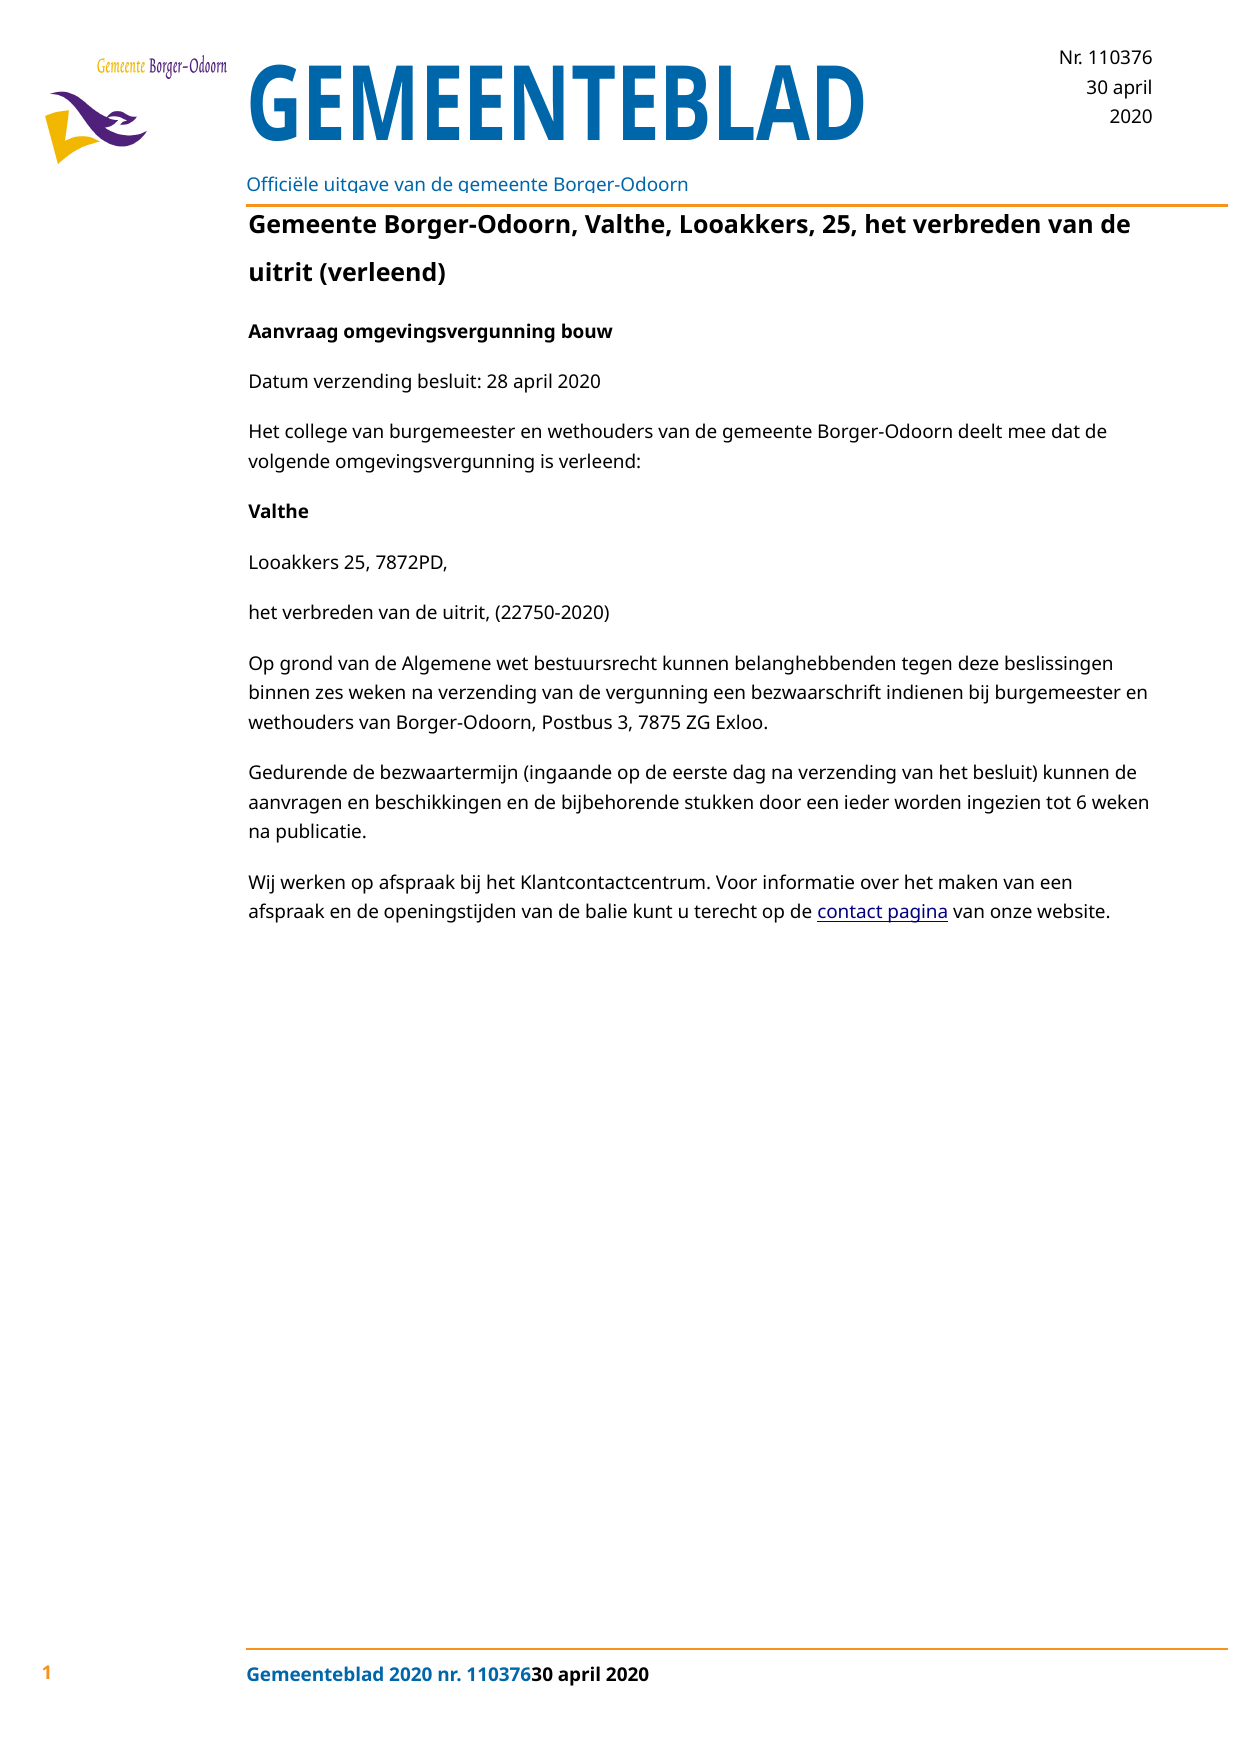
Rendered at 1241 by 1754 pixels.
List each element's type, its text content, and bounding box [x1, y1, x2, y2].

text het verbreden van de uitrit, (22750-2020) [248, 599, 1152, 625]
text Gedurende de bezwaartermijn (ingaande op de eerste dag na verzending van het besluit) kunnen de aanvragen en beschikkingen en de bijbehorende stukken door een ieder worden ingezien tot 6 weken na publicatie. [248, 759, 1152, 844]
text Aanvraag omgevingsvergunning bouw [248, 318, 1152, 344]
text Gemeente Borger-Odoorn, Valthe, Looakkers, 25, het verbreden van de uitrit (verleend) [248, 207, 1152, 288]
text Looakkers 25, 7872PD, [248, 549, 1152, 575]
text Op grond van de Algemene wet bestuursrecht kunnen belanghebbenden tegen deze beslissingen binnen zes weken na verzending van de vergunning een bezwaarschrift indienen bij burgemeester en wethouders van Borger-Odoorn, Postbus 3, 7875 ZG Exloo. [248, 650, 1152, 735]
text Valthe [248, 499, 1152, 524]
text Datum verzending besluit: 28 april 2020 [248, 368, 1152, 394]
picture [41, 47, 231, 172]
text Het college van burgemeester en wethouders van de gemeente Borger-Odoorn deelt mee dat de volgende omgevingsvergunning is verleend: [248, 419, 1152, 474]
text Wij werken op afspraak bij het Klantcontactcentrum. Voor informatie over het maken van een afspraak en de openingstijden van de balie kunt u terecht op de contact pagina van onze website. [248, 869, 1152, 924]
